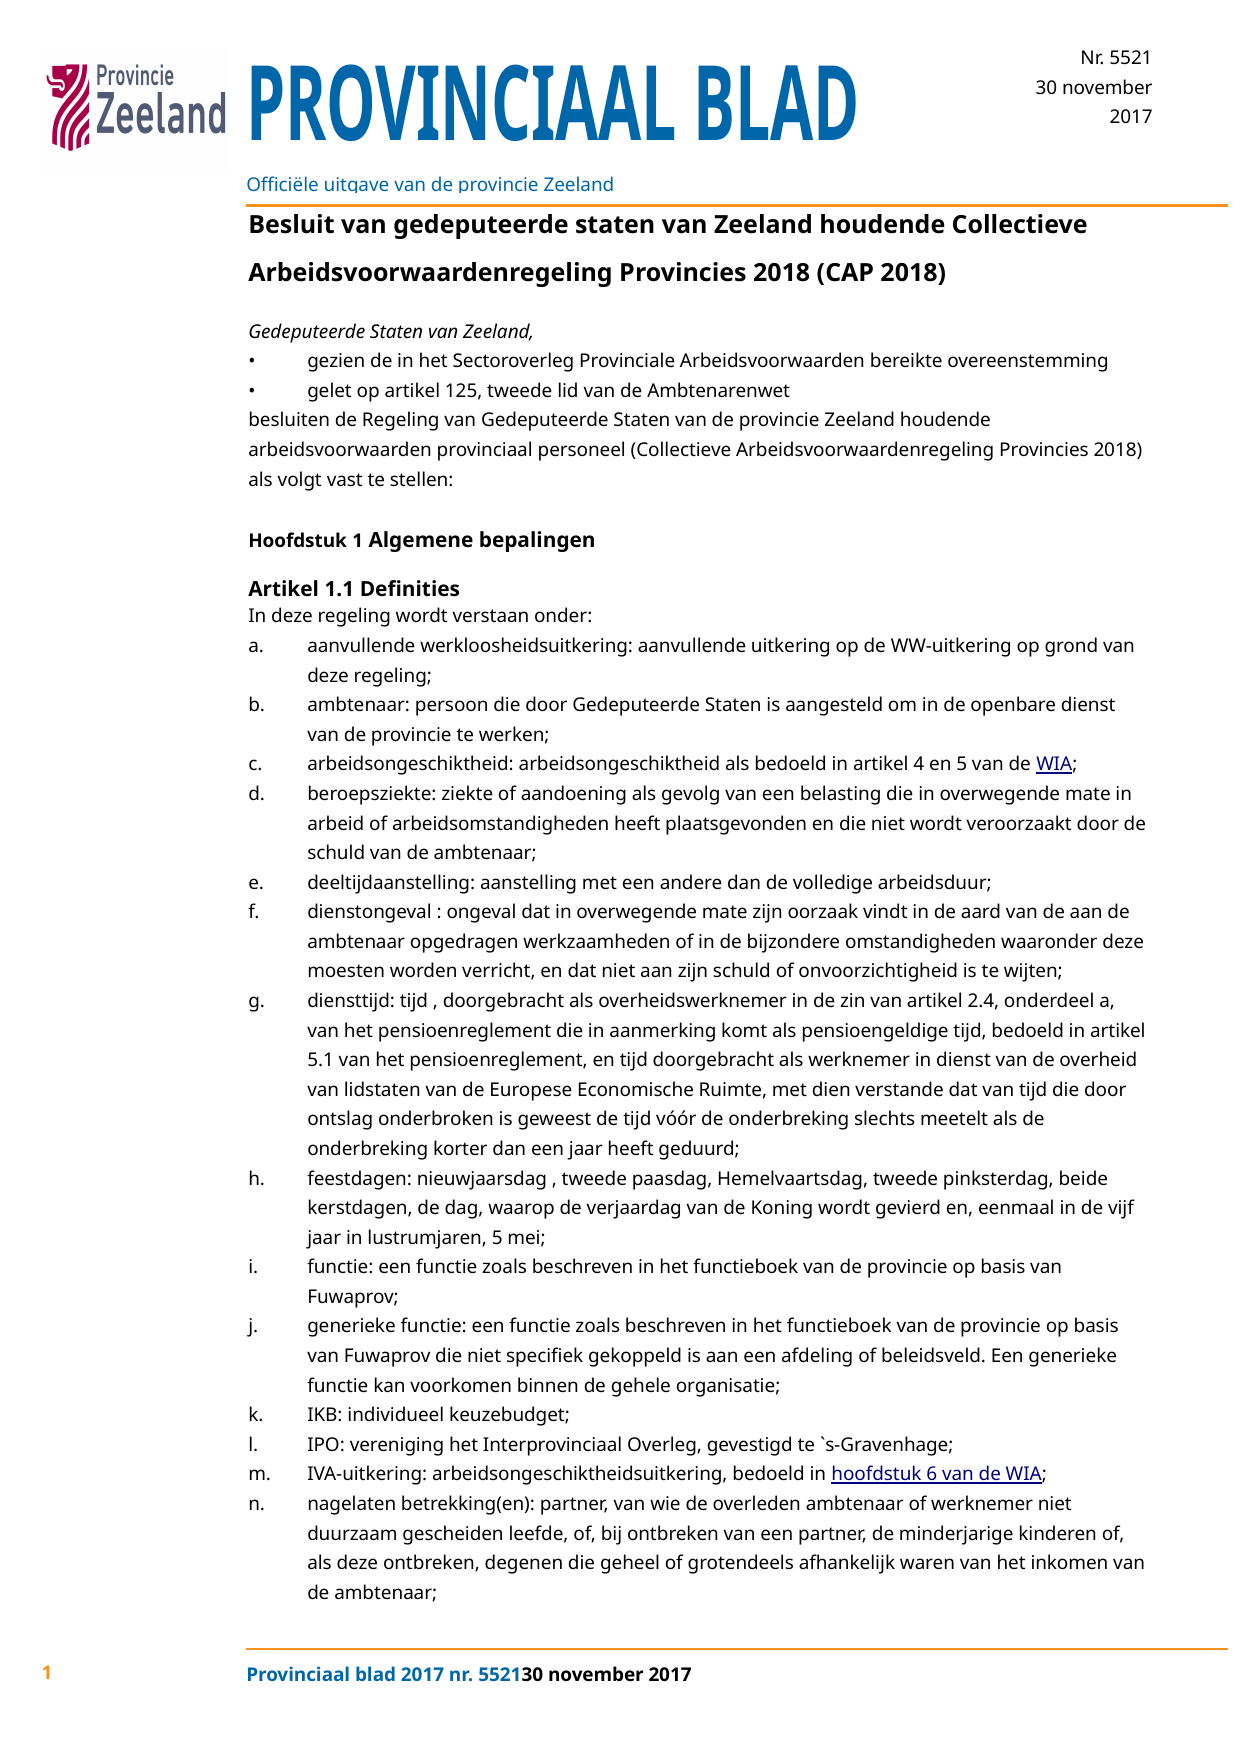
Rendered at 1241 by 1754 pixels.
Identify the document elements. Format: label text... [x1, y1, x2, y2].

list nagelaten betrekking(en): partner, van wie de overleden ambtenaar of werknemer niet duurzaam gescheiden leefde, of, bij ontbreken van een partner, de minderjarige kinderen of, als deze ontbreken, degenen die geheel of grotendeels afhankelijk waren van het inkomen van de ambtenaar; [248, 1490, 1152, 1605]
list IPO: vereniging het Interprovinciaal Overleg, gevestigd te `s-Gravenhage; [248, 1431, 1152, 1457]
picture [41, 47, 231, 172]
list feestdagen: nieuwjaarsdag , tweede paasdag, Hemelvaartsdag, tweede pinksterdag, beide kerstdagen, de dag, waarop de verjaardag van de Koning wordt gevierd en, eenmaal in de vijf jaar in lustrumjaren, 5 mei; [248, 1165, 1152, 1250]
list diensttijd: tijd , doorgebracht als overheidswerknemer in de zin van artikel 2.4, onderdeel a, van het pensioenreglement die in aanmerking komt als pensioengeldige tijd, bedoeld in artikel 5.1 van het pensioenreglement, en tijd doorgebracht als werknemer in dienst van de overheid van lidstaten van de Europese Economische Ruimte, met dien verstande dat van tijd die door ontslag onderbroken is geweest de tijd vóór de onderbreking slechts meetelt als de onderbreking korter dan een jaar heeft geduurd; [248, 987, 1152, 1161]
text In deze regeling wordt verstaan onder: [248, 603, 1152, 628]
list arbeidsongeschiktheid: arbeidsongeschiktheid als bedoeld in artikel 4 en 5 van de WIA; [248, 751, 1152, 776]
text Besluit van gedeputeerde staten van Zeeland houdende Collectieve Arbeidsvoorwaardenregeling Provincies 2018 (CAP 2018) [248, 207, 1152, 288]
text Hoofdstuk 1 Algemene bepalingen [248, 525, 1152, 553]
text Gedeputeerde Staten van Zeeland, [248, 318, 1152, 344]
list gezien de in het Sectoroverleg Provinciale Arbeidsvoorwaarden bereikte overeenstemming [248, 347, 1152, 373]
list IKB: individueel keuzebudget; [248, 1401, 1152, 1427]
list ambtenaar: persoon die door Gedeputeerde Staten is aangesteld om in de openbare dienst van de provincie te werken; [248, 691, 1152, 747]
list IVA-uitkering: arbeidsongeschiktheidsuitkering, bedoeld in hoofdstuk 6 van de WIA; [248, 1461, 1152, 1486]
list deeltijdaanstelling: aanstelling met een andere dan de volledige arbeidsduur; [248, 869, 1152, 895]
text besluiten de Regeling van Gedeputeerde Staten van de provincie Zeeland houdende arbeidsvoorwaarden provinciaal personeel (Collectieve Arbeidsvoorwaardenregeling Provincies 2018) als volgt vast te stellen: [248, 407, 1152, 492]
list aanvullende werkloosheidsuitkering: aanvullende uitkering op de WW-uitkering op grond van deze regeling; [248, 632, 1152, 688]
list beroepsziekte: ziekte of aandoening als gevolg van een belasting die in overwegende mate in arbeid of arbeidsomstandigheden heeft plaatsgevonden en die niet wordt veroorzaakt door de schuld van de ambtenaar; [248, 780, 1152, 865]
list gelet op artikel 125, tweede lid van de Ambtenarenwet [248, 377, 1152, 403]
list functie: een functie zoals beschreven in het functieboek van de provincie op basis van Fuwaprov; [248, 1253, 1152, 1309]
list dienstongeval : ongeval dat in overwegende mate zijn oorzaak vindt in de aard van de aan de ambtenaar opgedragen werkzaamheden of in de bijzondere omstandigheden waaronder deze moesten worden verricht, en dat niet aan zijn schuld of onvoorzichtigheid is te wijten; [248, 898, 1152, 983]
list generieke functie: een functie zoals beschreven in het functieboek van de provincie op basis van Fuwaprov die niet specifiek gekoppeld is aan een afdeling of beleidsveld. Een generieke functie kan voorkomen binnen de gehele organisatie; [248, 1313, 1152, 1398]
text Artikel 1.1 Definities [248, 574, 1152, 603]
